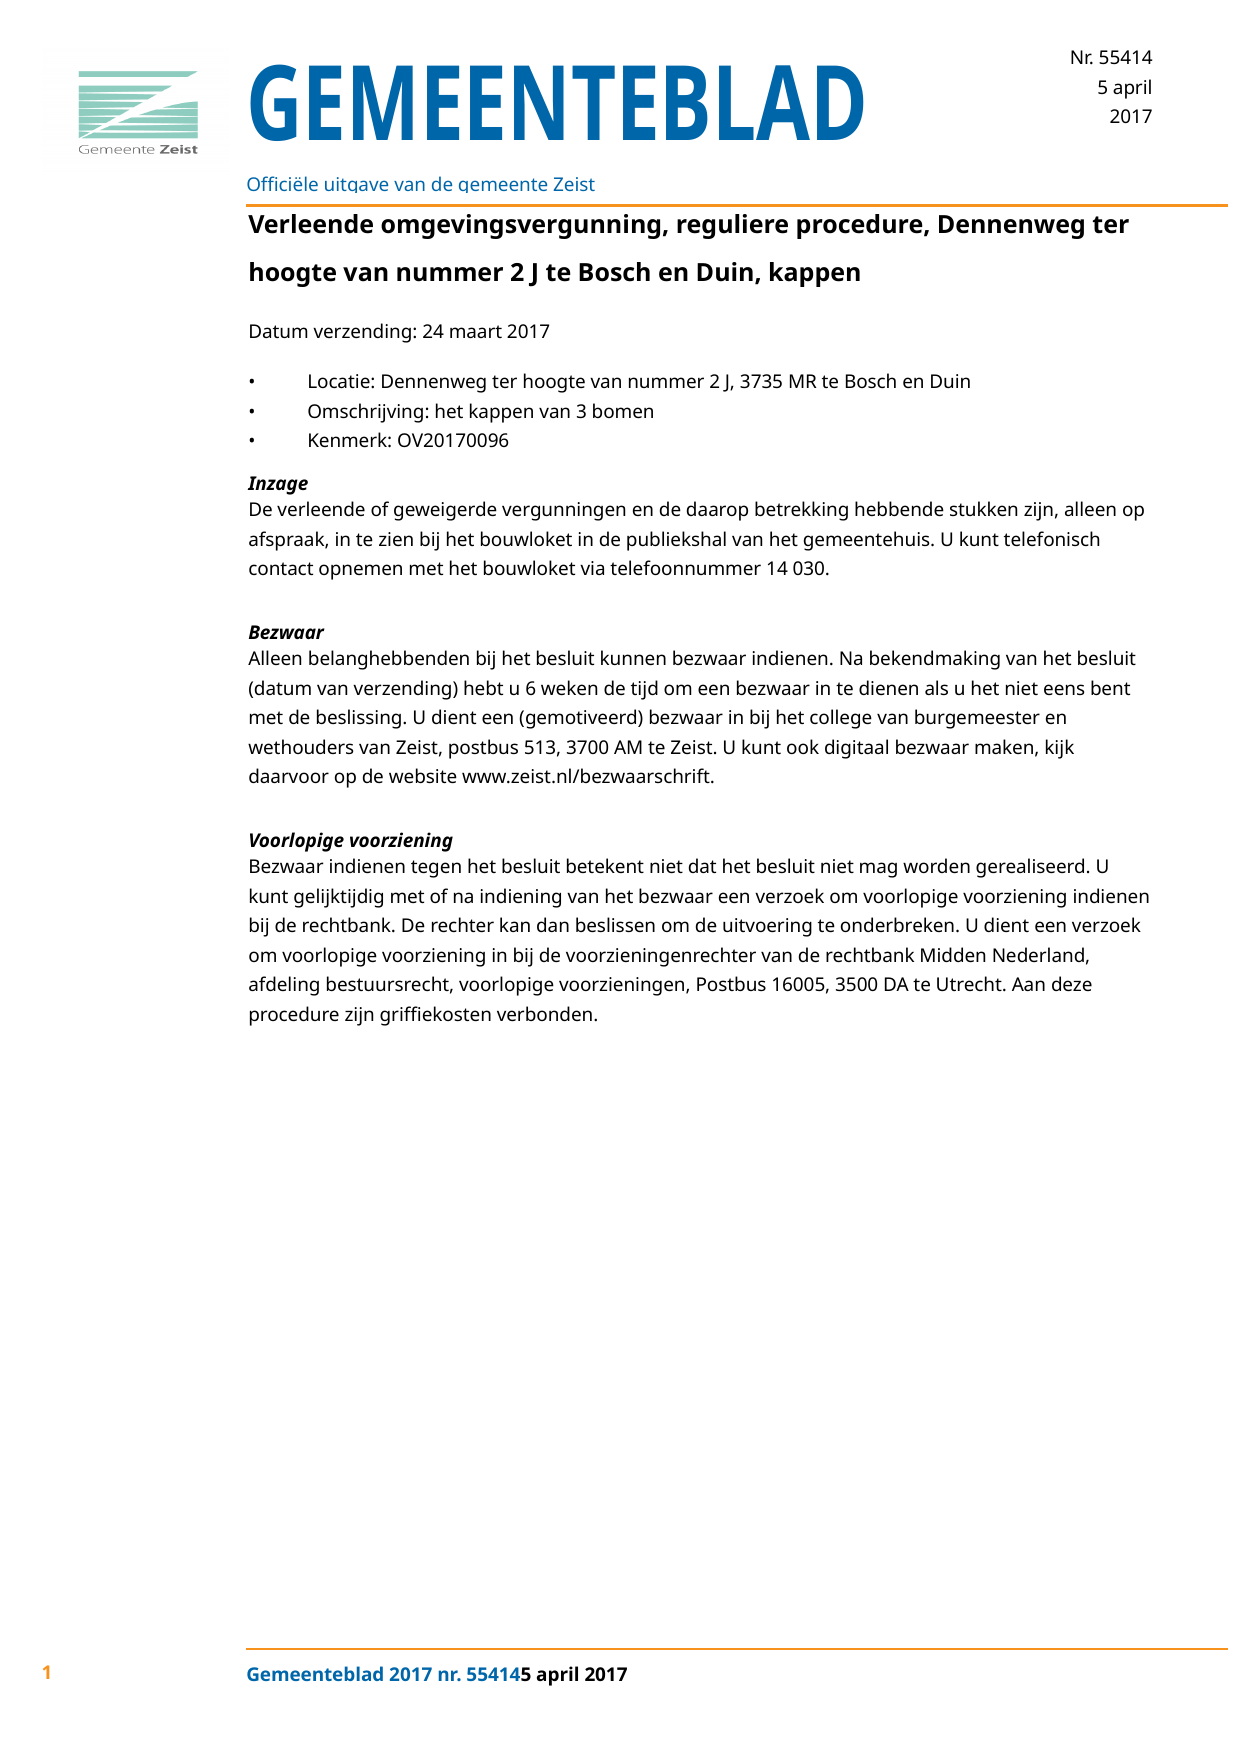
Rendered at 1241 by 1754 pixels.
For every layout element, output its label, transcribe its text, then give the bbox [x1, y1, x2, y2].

text Bezwaar indienen tegen het besluit betekent niet dat het besluit niet mag worden gerealiseerd. U kunt gelijktijdig met of na indiening van het bezwaar een verzoek om voorlopige voorziening indienen bij de rechtbank. De rechter kan dan beslissen om de uitvoering te onderbreken. U dient een verzoek om voorlopige voorziening in bij de voorzieningenrechter van de rechtbank Midden Nederland, afdeling bestuursrecht, voorlopige voorzieningen, Postbus 16005, 3500 DA te Utrecht. Aan deze procedure zijn griffiekosten verbonden. [248, 853, 1152, 1027]
text Bezwaar [248, 619, 1152, 645]
text Alleen belanghebbenden bij het besluit kunnen bezwaar indienen. Na bekendmaking van het besluit (datum van verzending) hebt u 6 weken de tijd om een bezwaar in te dienen als u het niet eens bent met de beslissing. U dient een (gemotiveerd) bezwaar in bij het college van burgemeester en wethouders van Zeist, postbus 513, 3700 AM te Zeist. U kunt ook digitaal bezwaar maken, kijk daarvoor op de website www.zeist.nl/bezwaarschrift. [248, 645, 1152, 789]
text Voorlopige voorziening [248, 827, 1152, 853]
list Kenmerk: OV20170096 [248, 427, 1152, 453]
text Datum verzending: 24 maart 2017 [248, 318, 1152, 344]
list Locatie: Dennenweg ter hoogte van nummer 2 J, 3735 MR te Bosch en Duin [248, 368, 1152, 394]
picture [41, 47, 231, 172]
text Verleende omgevingsvergunning, reguliere procedure, Dennenweg ter hoogte van nummer 2 J te Bosch en Duin, kappen [248, 207, 1152, 288]
text De verleende of geweigerde vergunningen en de daarop betrekking hebbende stukken zijn, alleen op afspraak, in te zien bij het bouwloket in de publiekshal van het gemeentehuis. U kunt telefonisch contact opnemen met het bouwloket via telefoonnummer 14 030. [248, 496, 1152, 581]
list Omschrijving: het kappen van 3 bomen [248, 398, 1152, 424]
text Inzage [248, 471, 1152, 496]
